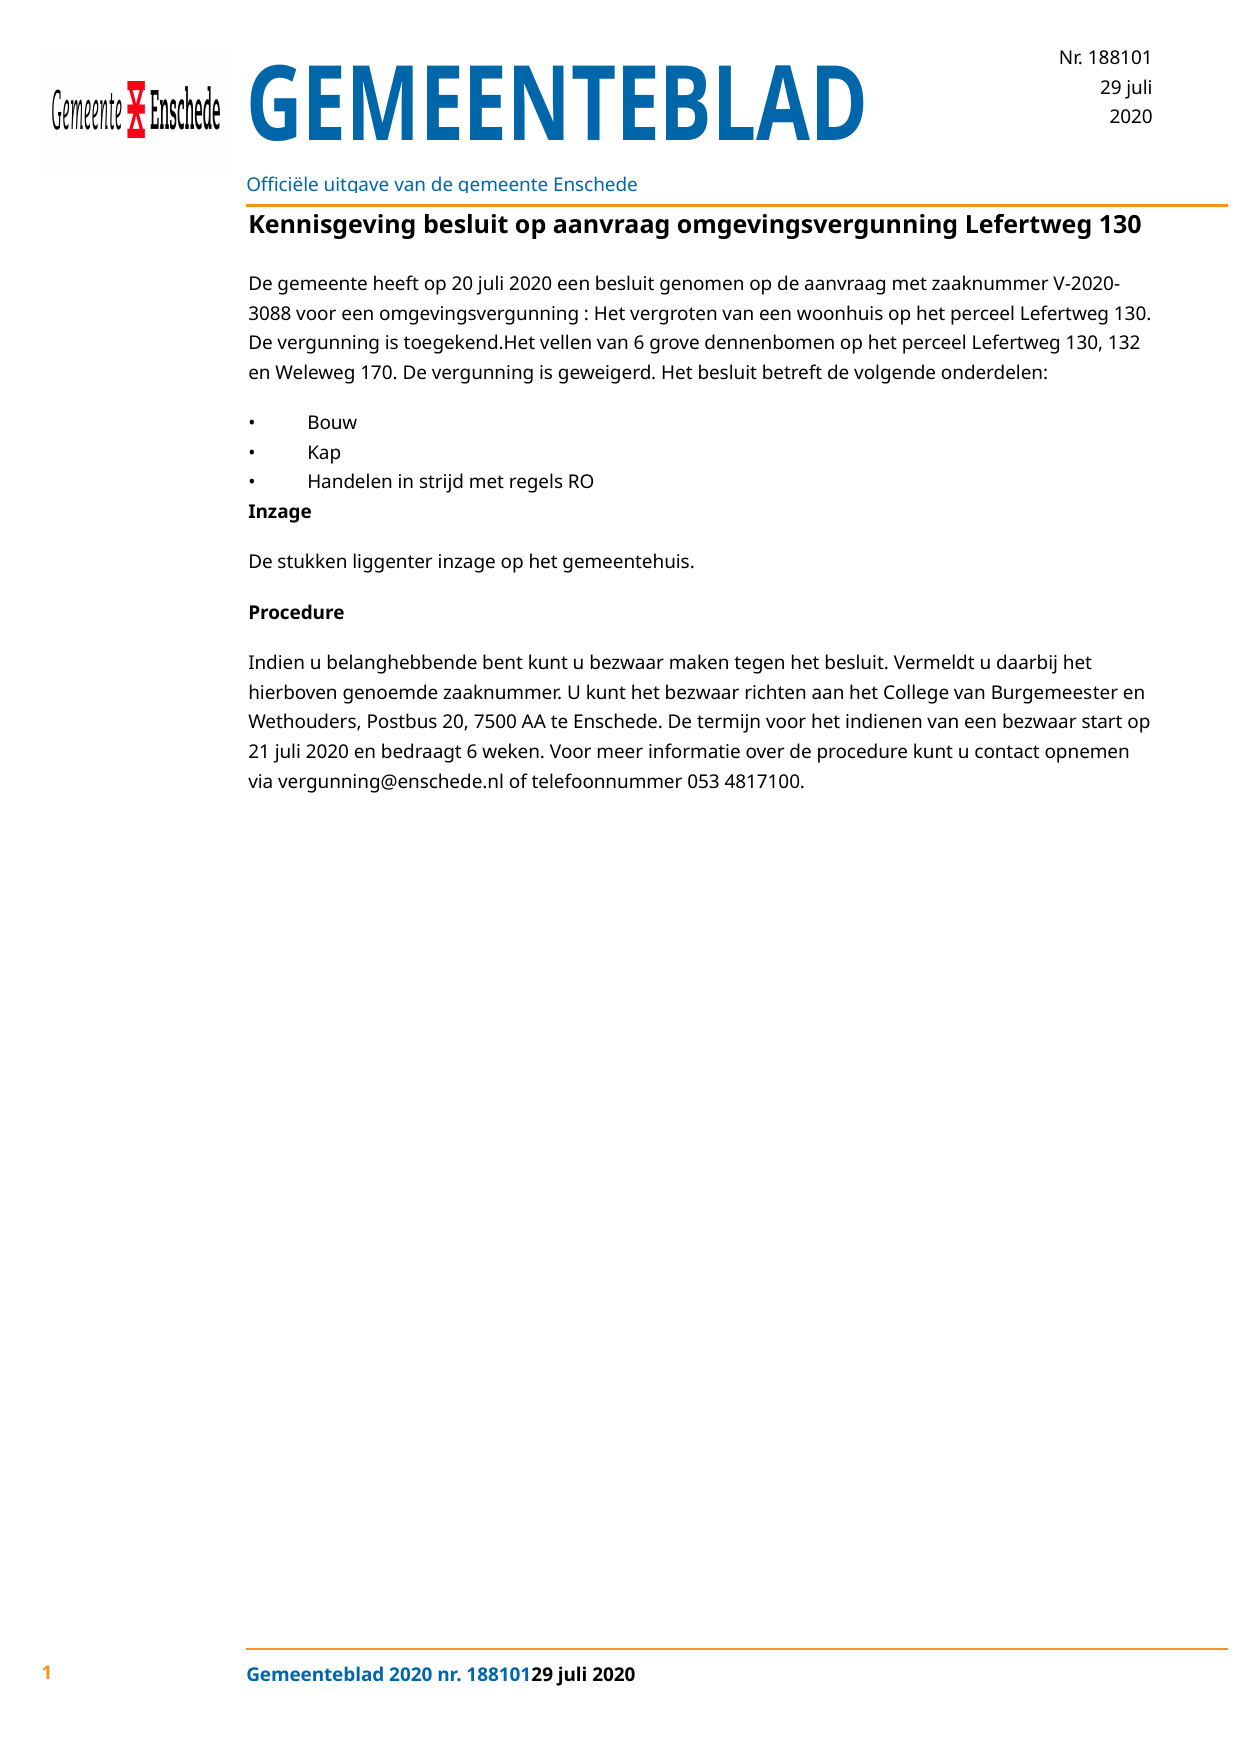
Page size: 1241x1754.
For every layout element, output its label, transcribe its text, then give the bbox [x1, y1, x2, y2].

list Kap [248, 439, 1152, 465]
text De gemeente heeft op 20 juli 2020 een besluit genomen op de aanvraag met zaaknummer V-2020-3088 voor een omgevingsvergunning : Het vergroten van een woonhuis op het perceel Lefertweg 130. De vergunning is toegekend.Het vellen van 6 grove dennenbomen op het perceel Lefertweg 130, 132 en Weleweg 170. De vergunning is geweigerd. Het besluit betreft de volgende onderdelen: [248, 270, 1152, 385]
text Inzage [248, 498, 1152, 524]
list Handelen in strijd met regels RO [248, 469, 1152, 494]
text Indien u belanghebbende bent kunt u bezwaar maken tegen het besluit. Vermeldt u daarbij het hierboven genoemde zaaknummer. U kunt het bezwaar richten aan het College van Burgemees­ter en Wethouders, Postbus 20, 7500 AA te Enschede. De termijn voor het indienen van een bezwaar start op 21 juli 2020 en bedraagt 6 weken. Voor meer informatie over de procedure kunt u contact opnemen via vergunning@enschede.nl of telefoonnummer 053 4817100. [248, 649, 1152, 793]
text Procedure [248, 599, 1152, 625]
picture [41, 47, 231, 172]
text Kennisgeving besluit op aanvraag omgevingsvergunning Lefertweg 130 [248, 207, 1152, 241]
text De stukken liggenter inzage op het gemeentehuis. [248, 549, 1152, 574]
list Bouw [248, 409, 1152, 435]
